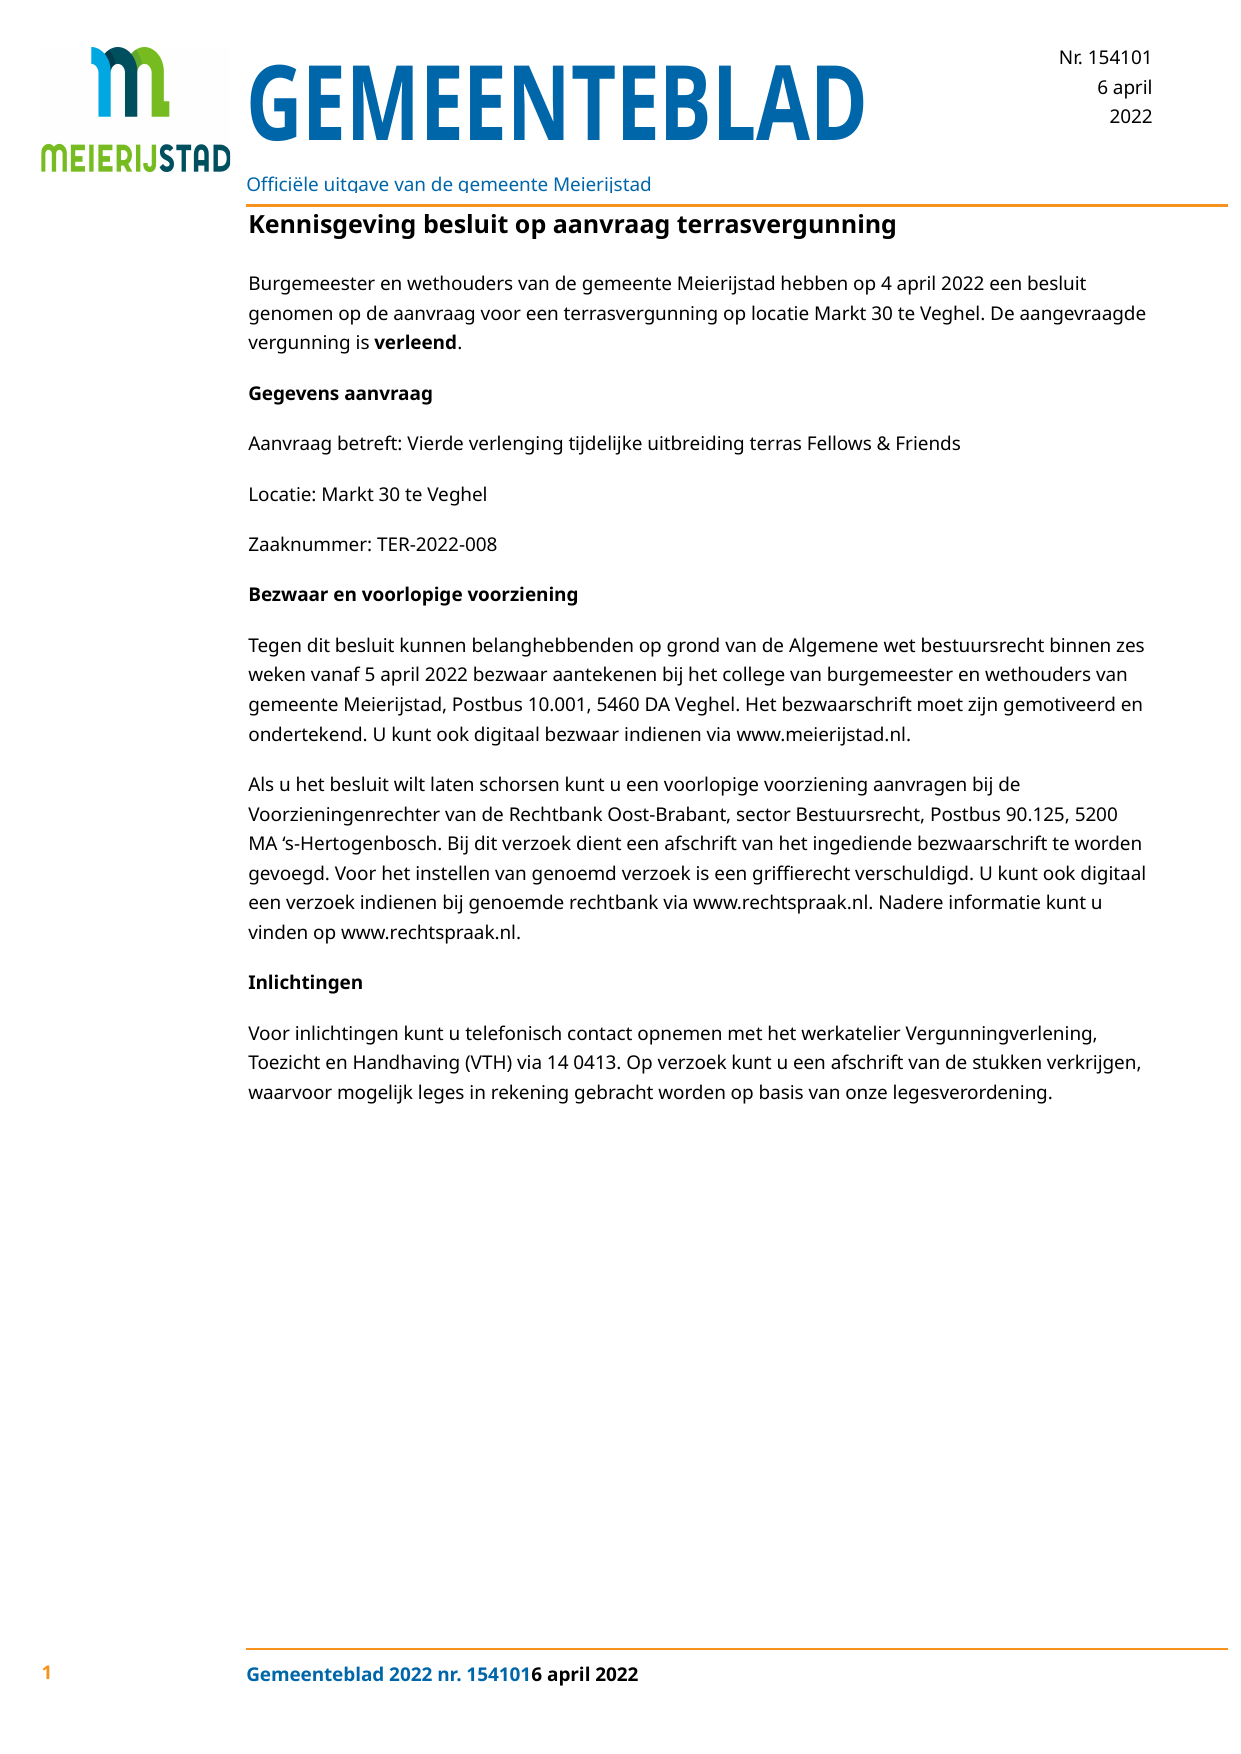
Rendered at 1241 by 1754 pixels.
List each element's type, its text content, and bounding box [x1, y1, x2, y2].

picture [41, 47, 231, 172]
text Zaaknummer: TER-2022-008 [248, 531, 1152, 557]
text Locatie: Markt 30 te Veghel [248, 481, 1152, 506]
text Aanvraag betreft: Vierde verlenging tijdelijke uitbreiding terras Fellows & Friends [248, 430, 1152, 456]
text Inlichtingen [248, 969, 1152, 995]
text Kennisgeving besluit op aanvraag terrasvergunning [248, 207, 1152, 241]
text Gegevens aanvraag [248, 380, 1152, 406]
text Bezwaar en voorlopige voorziening [248, 582, 1152, 607]
text Als u het besluit wilt laten schorsen kunt u een voorlopige voorziening aanvragen bij de Voorzieningenrechter van de Rechtbank Oost-Brabant, sector Bestuursrecht, Postbus 90.125, 5200 MA ‘s-Hertogenbosch. Bij dit verzoek dient een afschrift van het ingediende bezwaarschrift te worden gevoegd. Voor het instellen van genoemd verzoek is een griffierecht verschuldigd. U kunt ook digitaal een verzoek indienen bij genoemde rechtbank via www.rechtspraak.nl. Nadere informatie kunt u vinden op www.rechtspraak.nl. [248, 771, 1152, 945]
text Tegen dit besluit kunnen belanghebbenden op grond van de Algemene wet bestuursrecht binnen zes weken vanaf 5 april 2022 bezwaar aantekenen bij het college van burgemeester en wethouders van gemeente Meierijstad, Postbus 10.001, 5460 DA Veghel. Het bezwaarschrift moet zijn gemotiveerd en ondertekend. U kunt ook digitaal bezwaar indienen via www.meierijstad.nl. [248, 632, 1152, 746]
text Burgemeester en wethouders van de gemeente Meierijstad hebben op 4 april 2022 een besluit genomen op de aanvraag voor een terrasvergunning op locatie Markt 30 te Veghel. De aangevraagde vergunning is verleend. [248, 270, 1152, 355]
text Voor inlichtingen kunt u telefonisch contact opnemen met het werkatelier Vergunningverlening, Toezicht en Handhaving (VTH) via 14 0413. Op verzoek kunt u een afschrift van de stukken verkrijgen, waarvoor mogelijk leges in rekening gebracht worden op basis van onze legesverordening. [248, 1020, 1152, 1105]
